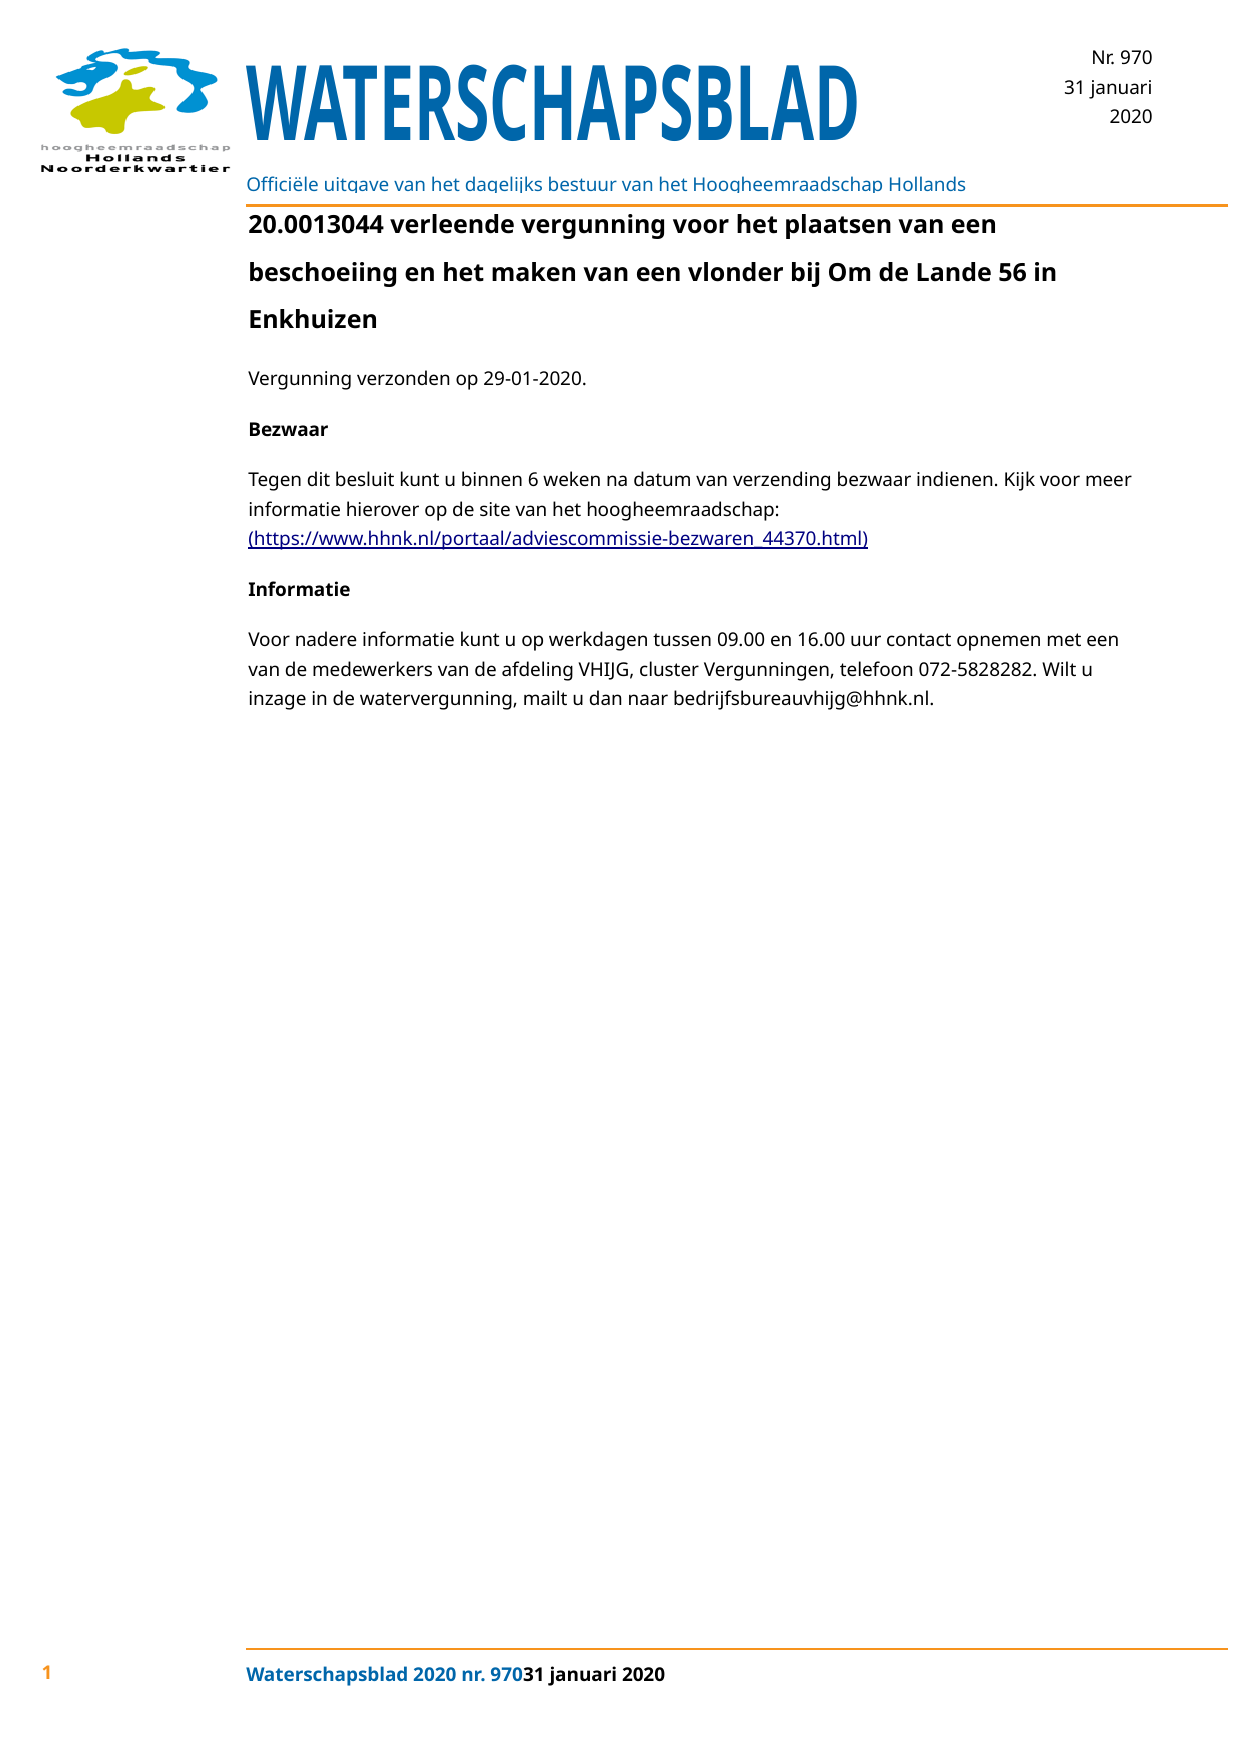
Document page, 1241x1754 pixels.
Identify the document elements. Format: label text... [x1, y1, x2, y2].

text Vergunning verzonden op 29-01-2020. [248, 366, 1152, 391]
text 20.0013044 verleende vergunning voor het plaatsen van een beschoeiing en het maken van een vlonder bij Om de Lande 56 in Enkhuizen [248, 207, 1152, 336]
picture [41, 47, 231, 172]
text Voor nadere informatie kunt u op werkdagen tussen 09.00 en 16.00 uur contact opnemen met een van de medewerkers van de afdeling VHIJG, cluster Vergunningen, telefoon 072-5828282. Wilt u inzage in de watervergunning, mailt u dan naar bedrijfsbureauvhijg@hhnk.nl. [248, 626, 1152, 711]
text Informatie [248, 576, 1152, 602]
text Bezwaar [248, 416, 1152, 442]
text Tegen dit besluit kunt u binnen 6 weken na datum van verzending bezwaar indienen. Kijk voor meer informatie hierover op de site van het hoogheemraadschap: (https://www.hhnk.nl/portaal/adviescommissie-bezwaren_44370.html) [248, 466, 1152, 551]
